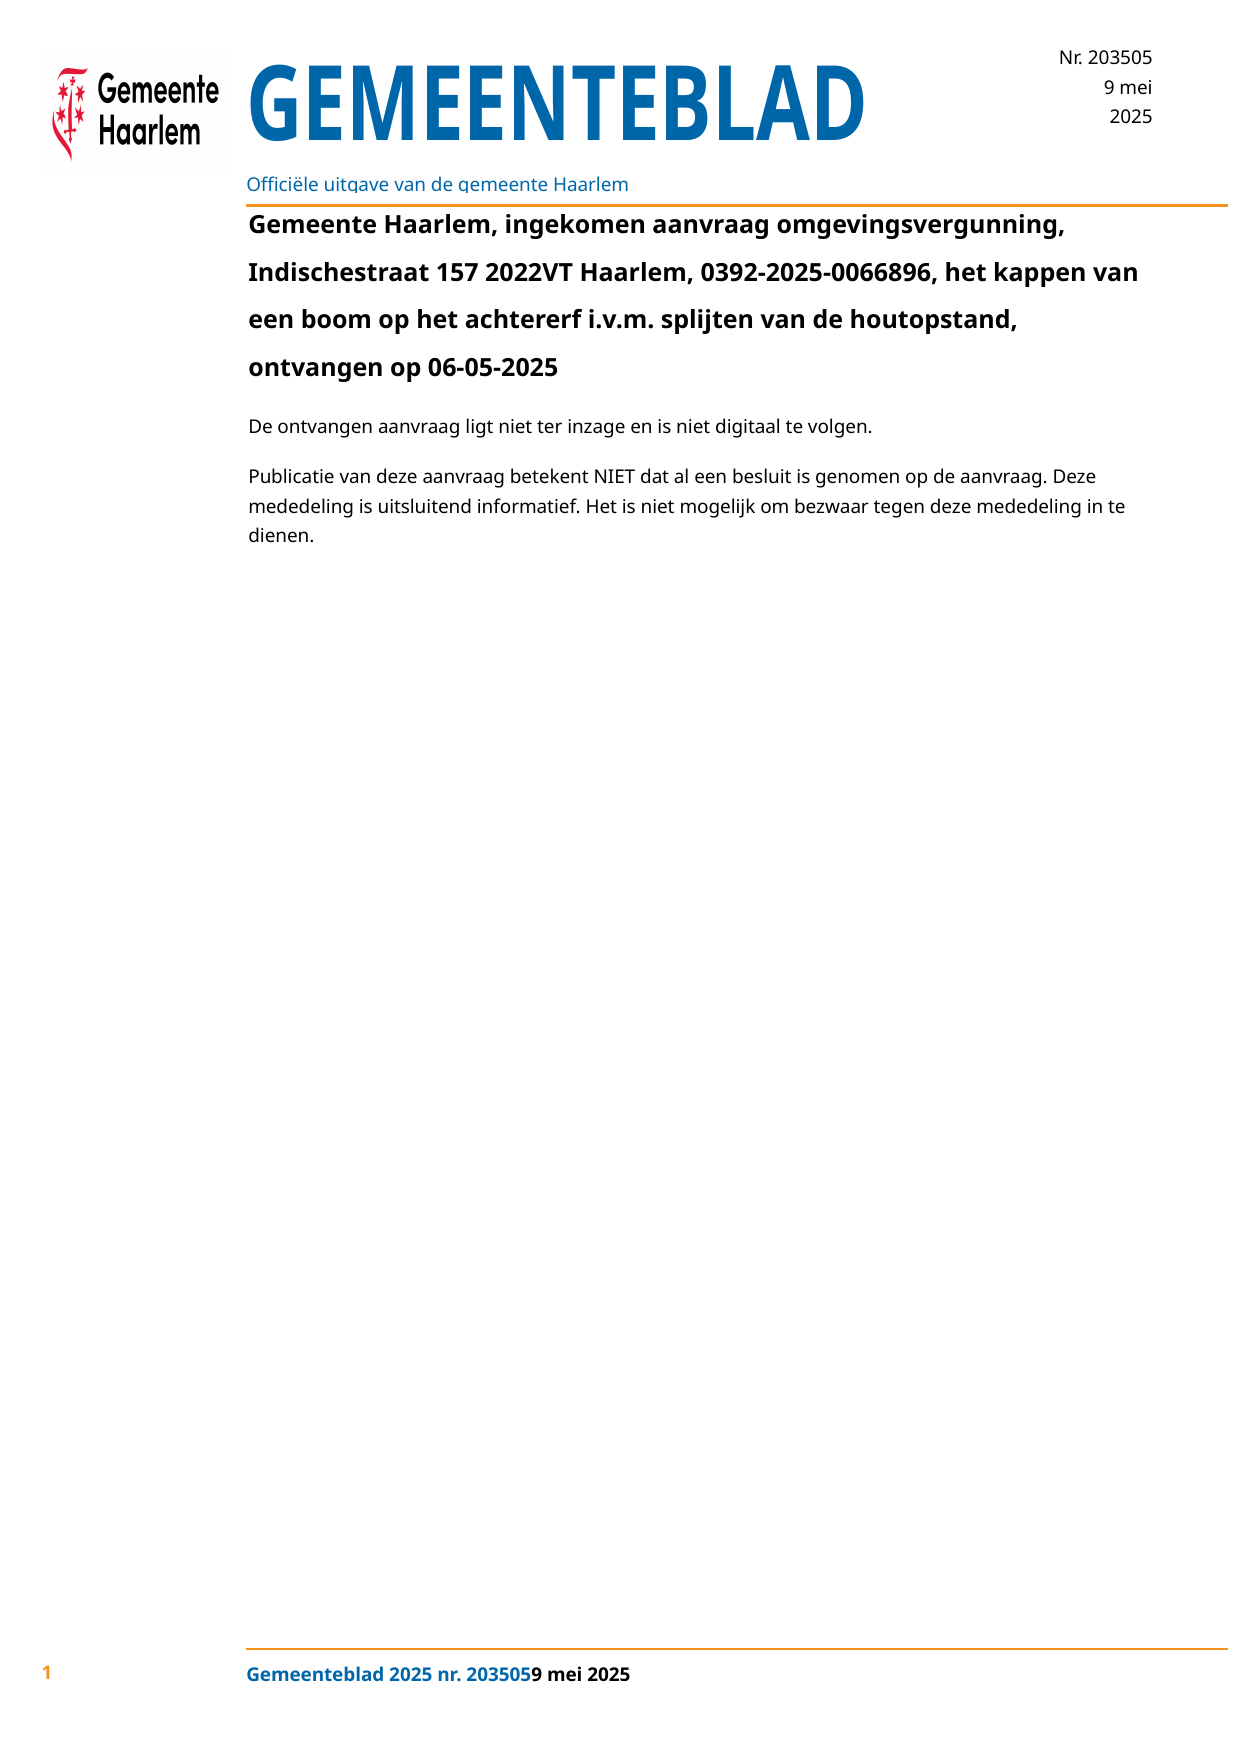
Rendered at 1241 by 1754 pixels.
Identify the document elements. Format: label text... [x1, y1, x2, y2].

text Gemeente Haarlem, ingekomen aanvraag omgevingsvergunning, Indischestraat 157 2022VT Haarlem, 0392-2025-0066896, het kappen van een boom op het achtererf i.v.m. splijten van de houtopstand, ontvangen op 06-05-2025 [248, 207, 1152, 384]
picture [41, 47, 231, 172]
text Publicatie van deze aanvraag betekent NIET dat al een besluit is genomen op de aanvraag. Deze mededeling is uitsluitend informatief. Het is niet mogelijk om bezwaar tegen deze mededeling in te dienen. [248, 463, 1152, 548]
text De ontvangen aanvraag ligt niet ter inzage en is niet digitaal te volgen. [248, 413, 1152, 439]
